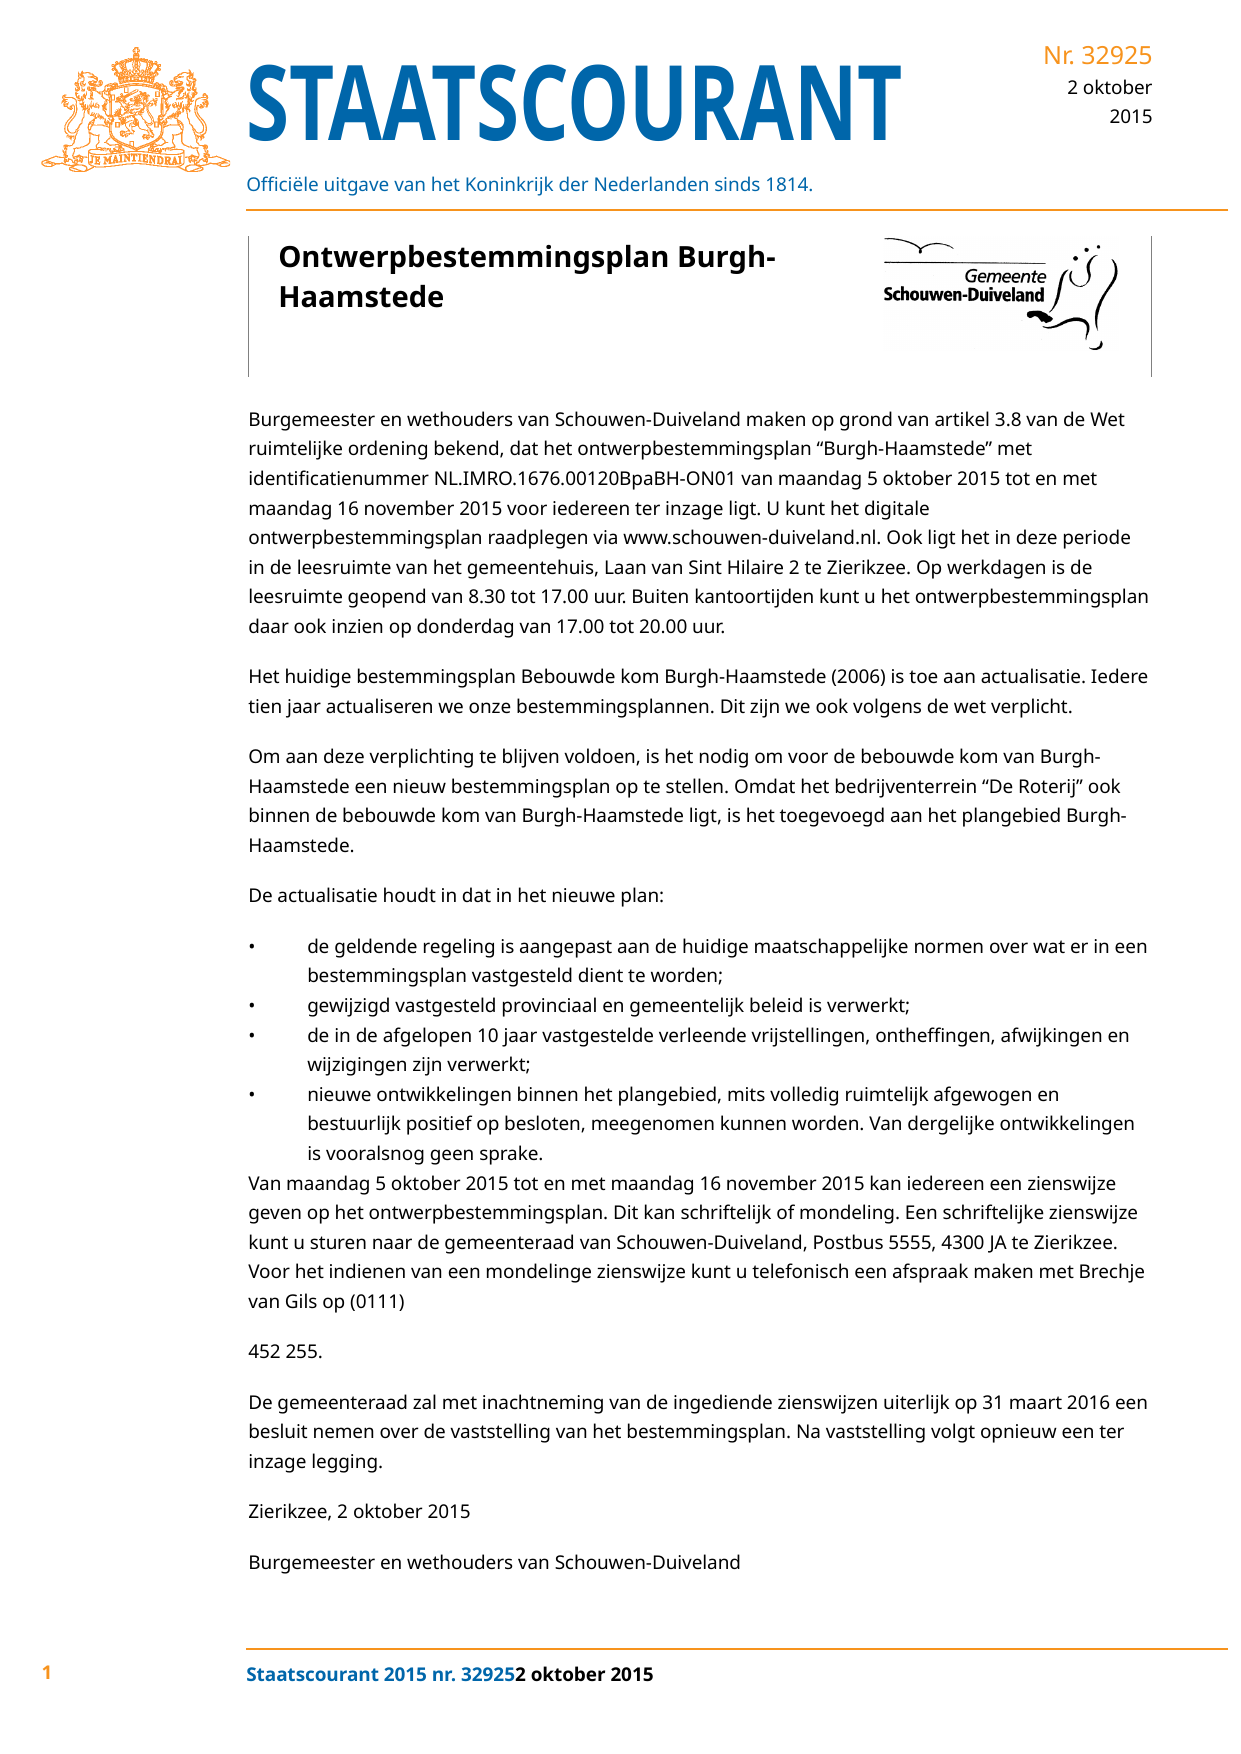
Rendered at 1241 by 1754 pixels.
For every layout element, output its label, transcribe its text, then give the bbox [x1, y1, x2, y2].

text Burgemeester en wethouders van Schouwen-Duiveland maken op grond van artikel 3.8 van de Wet ruimtelijke ordening bekend, dat het ontwerpbestemmingsplan “Burgh-Haamstede” met identificatienummer NL.IMRO.1676.00120BpaBH-ON01 van maandag 5 oktober 2015 tot en met maandag 16 november 2015 voor iedereen ter inzage ligt. U kunt het digitale ontwerpbestemmingsplan raadplegen via www.schouwen-duiveland.nl. Ook ligt het in deze periode in de leesruimte van het gemeentehuis, Laan van Sint Hilaire 2 te Zierikzee. Op werkdagen is de leesruimte geopend van 8.30 tot 17.00 uur. Buiten kantoortijden kunt u het ontwerpbestemmingsplan daar ook inzien op donderdag van 17.00 tot 20.00 uur. [248, 406, 1152, 639]
text Burgemeester en wethouders van Schouwen-Duiveland [248, 1549, 1152, 1575]
text De actualisatie houdt in dat in het nieuwe plan: [248, 883, 1152, 908]
table_header [850, 236, 1151, 377]
text Zierikzee, 2 oktober 2015 [248, 1498, 1152, 1524]
table_header Ontwerpbestemmingsplan Burgh-Haamstede [249, 236, 850, 377]
text Om aan deze verplichting te blijven voldoen, is het nodig om voor de bebouwde kom van Burgh-Haamstede een nieuw bestemmingsplan op te stellen. Omdat het bedrijventerrein “De Roterij” ook binnen de bebouwde kom van Burgh-Haamstede ligt, is het toegevoegd aan het plangebied Burgh-Haamstede. [248, 743, 1152, 858]
picture [41, 47, 231, 172]
list nieuwe ontwikkelingen binnen het plangebied, mits volledig ruimtelijk afgewogen en bestuurlijk positief op besloten, meegenomen kunnen worden. Van dergelijke ontwikkelingen is vooralsnog geen sprake. [248, 1081, 1152, 1166]
list de in de afgelopen 10 jaar vastgestelde verleende vrijstellingen, ontheffingen, afwijkingen en wijzigingen zijn verwerkt; [248, 1022, 1152, 1077]
text Het huidige bestemmingsplan Bebouwde kom Burgh-Haamstede (2006) is toe aan actualisatie. Iedere tien jaar actualiseren we onze bestemmingsplannen. Dit zijn we ook volgens de wet verplicht. [248, 663, 1152, 719]
text Van maandag 5 oktober 2015 tot en met maandag 16 november 2015 kan iedereen een zienswijze geven op het ontwerpbestemmingsplan. Dit kan schriftelijk of mondeling. Een schriftelijke zienswijze kunt u sturen naar de gemeenteraad van Schouwen-Duiveland, Postbus 5555, 4300 JA te Zierikzee. Voor het indienen van een mondelinge zienswijze kunt u telefonisch een afspraak maken met Brechje van Gils op (0111) [248, 1170, 1152, 1314]
list de geldende regeling is aangepast aan de huidige maatschappelijke normen over wat er in een bestemmingsplan vastgesteld dient te worden; [248, 933, 1152, 988]
picture [882, 236, 1119, 351]
list gewijzigd vastgesteld provinciaal en gemeentelijk beleid is verwerkt; [248, 992, 1152, 1018]
text 452 255. [248, 1338, 1152, 1364]
text De gemeenteraad zal met inachtneming van de ingediende zienswijzen uiterlijk op 31 maart 2016 een besluit nemen over de vaststelling van het bestemmingsplan. Na vaststelling volgt opnieuw een ter inzage legging. [248, 1389, 1152, 1474]
